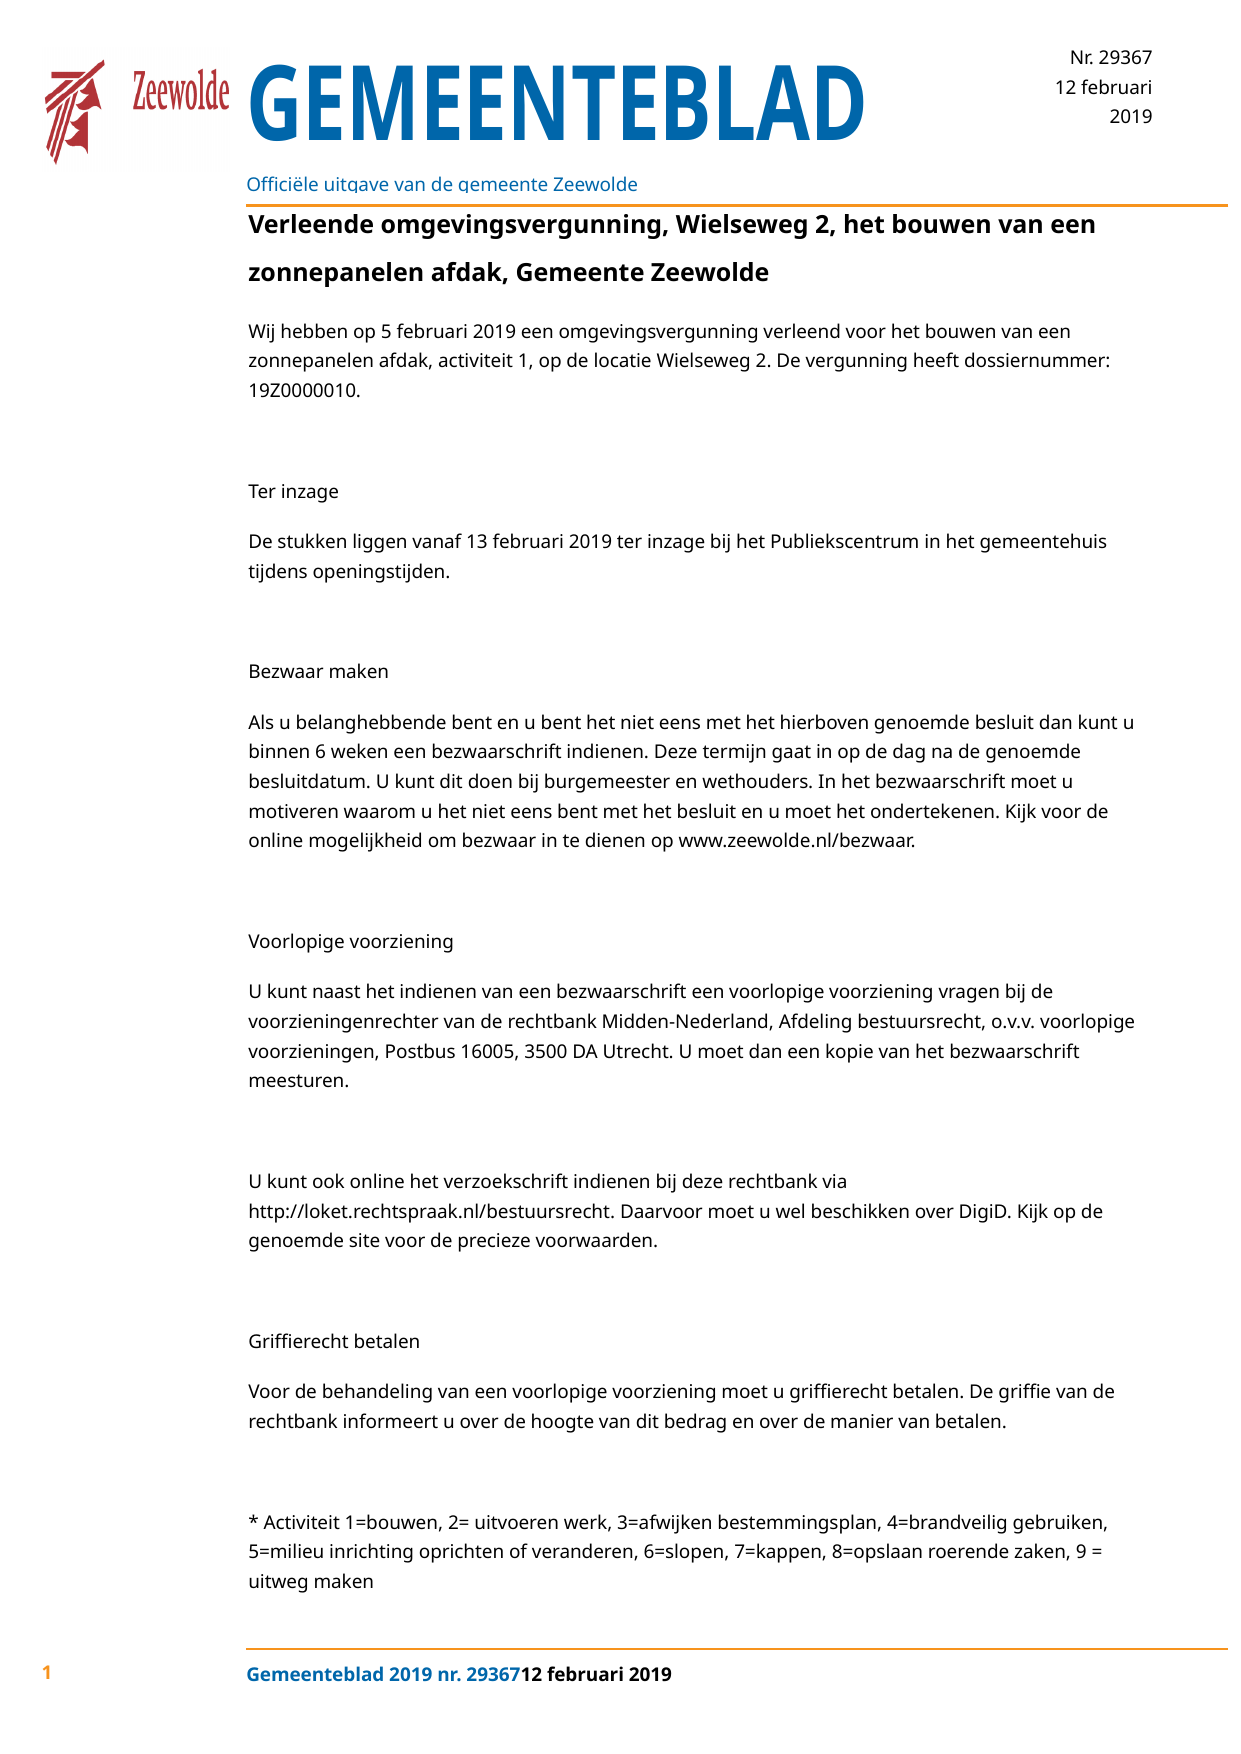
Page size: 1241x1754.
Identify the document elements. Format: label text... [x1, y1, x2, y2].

picture [41, 47, 231, 172]
text U kunt naast het indienen van een bezwaarschrift een voorlopige voorziening vragen bij de voorzieningenrechter van de rechtbank Midden-Nederland, Afdeling bestuursrecht, o.v.v. voorlopige voorzieningen, Postbus 16005, 3500 DA Utrecht. U moet dan een kopie van het bezwaarschrift meesturen. [248, 979, 1152, 1093]
text Bezwaar maken [248, 659, 1152, 684]
text Wij hebben op 5 februari 2019 een omgevingsvergunning verleend voor het bouwen van een zonnepanelen afdak, activiteit 1, op de locatie Wielseweg 2. De vergunning heeft dossiernummer: 19Z0000010. [248, 318, 1152, 403]
text De stukken liggen vanaf 13 februari 2019 ter inzage bij het Publiekscentrum in het gemeentehuis tijdens openingstijden. [248, 528, 1152, 584]
text Als u belanghebbende bent en u bent het niet eens met het hierboven genoemde besluit dan kunt u binnen 6 weken een bezwaarschrift indienen. Deze termijn gaat in op de dag na de genoemde besluitdatum. U kunt dit doen bij burgemeester en wethouders. In het bezwaarschrift moet u motiveren waarom u het niet eens bent met het besluit en u moet het ondertekenen. Kijk voor de online mogelijkheid om bezwaar in te dienen op www.zeewolde.nl/bezwaar. [248, 709, 1152, 853]
text Griffierecht betalen [248, 1328, 1152, 1354]
text Ter inzage [248, 478, 1152, 504]
text * Activiteit 1=bouwen, 2= uitvoeren werk, 3=afwijken bestemmingsplan, 4=brandveilig gebruiken, 5=milieu inrichting oprichten of veranderen, 6=slopen, 7=kappen, 8=opslaan roerende zaken, 9 = uitweg maken [248, 1509, 1152, 1594]
text U kunt ook online het verzoekschrift indienen bij deze rechtbank via http://loket.rechtspraak.nl/bestuursrecht. Daarvoor moet u wel beschikken over DigiD. Kijk op de genoemde site voor de precieze voorwaarden. [248, 1168, 1152, 1253]
text Voorlopige voorziening [248, 928, 1152, 954]
text Verleende omgevingsvergunning, Wielseweg 2, het bouwen van een zonnepanelen afdak, Gemeente Zeewolde [248, 207, 1152, 288]
text Voor de behandeling van een voorlopige voorziening moet u griffierecht betalen. De griffie van de rechtbank informeert u over de hoogte van dit bedrag en over de manier van betalen. [248, 1379, 1152, 1434]
